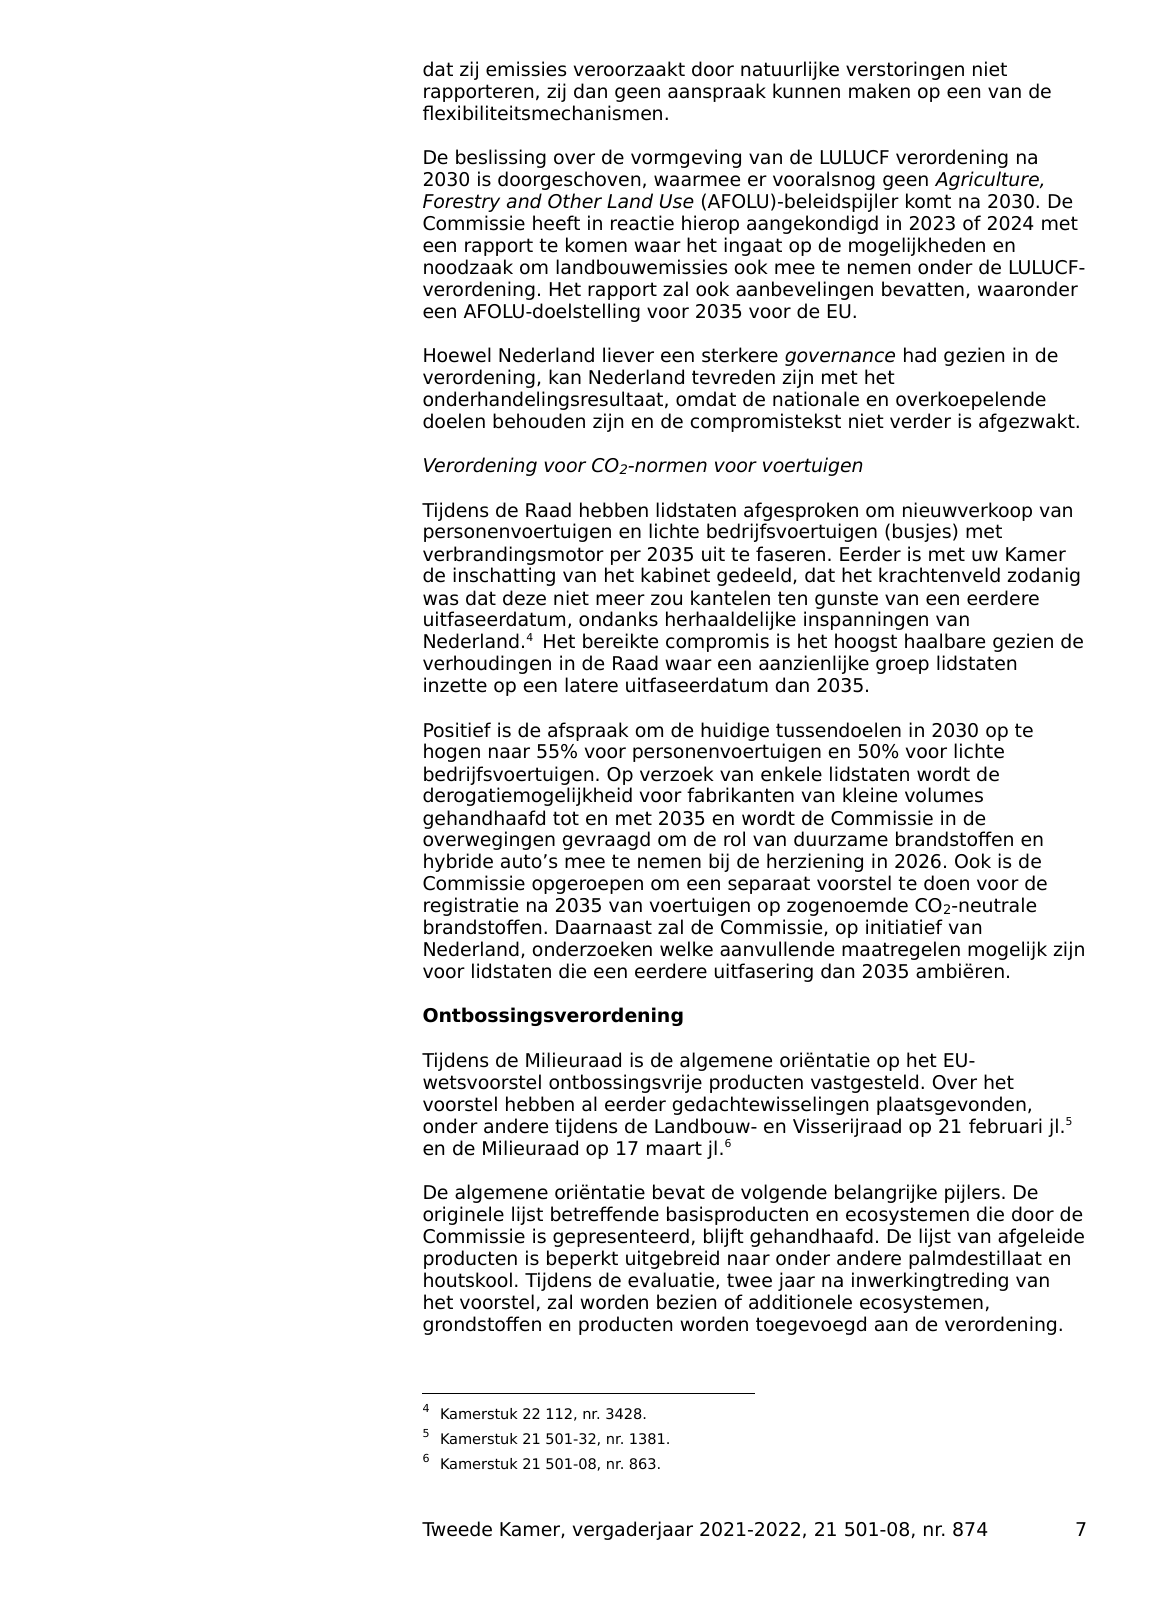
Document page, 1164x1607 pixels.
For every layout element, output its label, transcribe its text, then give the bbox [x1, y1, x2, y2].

text De algemene oriëntatie bevat de volgende belangrijke pijlers. De originele lijst betreffende basisproducten en ecosystemen die door de Commissie is gepresenteerd, blijft gehandhaafd. De lijst van afgeleide producten is beperkt uitgebreid naar onder andere palmdestillaat en houtskool. Tijdens de evaluatie, twee jaar na inwerkingtreding van het voorstel, zal worden bezien of additionele ecosystemen, grondstoffen en producten worden toegevoegd aan de verordening. [422, 1182, 1087, 1336]
text Verordening voor CO2-normen voor voertuigen [422, 455, 1087, 477]
text Kamerstuk 21 501-32, nr. 1381. [422, 1427, 1087, 1449]
text Hoewel Nederland liever een sterkere governance had gezien in de verordening, kan Nederland tevreden zijn met het onderhandelingsresultaat, omdat de nationale en overkoepelende doelen behouden zijn en de compromistekst niet verder is afgezwakt. [422, 345, 1087, 433]
text De beslissing over de vormgeving van de LULUCF verordening na 2030 is doorgeschoven, waarmee er vooralsnog geen Agriculture, Forestry and Other Land Use (AFOLU)-beleidspijler komt na 2030. De Commissie heeft in reactie hierop aangekondigd in 2023 of 2024 met een rapport te komen waar het ingaat op de mogelijkheden en noodzaak om landbouwemissies ook mee te nemen onder de LULUCF-verordening. Het rapport zal ook aanbevelingen bevatten, waaronder een AFOLU-doelstelling voor 2035 voor de EU. [422, 147, 1087, 323]
text Tijdens de Milieuraad is de algemene oriëntatie op het EU-wetsvoorstel ontbossingsvrije producten vastgesteld. Over het voorstel hebben al eerder gedachtewisselingen plaatsgevonden, onder andere tijdens de Landbouw- en Visserijraad op 21 februari jl. en de Milieuraad op 17 maart jl. [422, 1049, 1087, 1159]
text Tijdens de Raad hebben lidstaten afgesproken om nieuwverkoop van personenvoertuigen en lichte bedrijfsvoertuigen (busjes) met verbrandingsmotor per 2035 uit te faseren. Eerder is met uw Kamer de inschatting van het kabinet gedeeld, dat het krachtenveld zodanig was dat deze niet meer zou kantelen ten gunste van een eerdere uitfaseerdatum, ondanks herhaaldelijke inspanningen van Nederland. Het bereikte compromis is het hoogst haalbare gezien de verhoudingen in de Raad waar een aanzienlijke groep lidstaten inzette op een latere uitfaseerdatum dan 2035. [422, 499, 1087, 697]
text Kamerstuk 22 112, nr. 3428. [422, 1402, 1087, 1424]
text Positief is de afspraak om de huidige tussendoelen in 2030 op te hogen naar 55% voor personenvoertuigen en 50% voor lichte bedrijfsvoertuigen. Op verzoek van enkele lidstaten wordt de derogatiemogelijkheid voor fabrikanten van kleine volumes gehandhaafd tot en met 2035 en wordt de Commissie in de overwegingen gevraagd om de rol van duurzame brandstoffen en hybride auto’s mee te nemen bij de herziening in 2026. Ook is de Commissie opgeroepen om een separaat voorstel te doen voor de registratie na 2035 van voertuigen op zogenoemde CO2-neutrale brandstoffen. Daarnaast zal de Commissie, op initiatief van Nederland, onderzoeken welke aanvullende maatregelen mogelijk zijn voor lidstaten die een eerdere uitfasering dan 2035 ambiëren. [422, 719, 1087, 983]
subtitle Ontbossingsverordening [422, 1005, 1087, 1027]
text dat zij emissies veroorzaakt door natuurlijke verstoringen niet rapporteren, zij dan geen aanspraak kunnen maken op een van de flexibiliteitsmechanismen. [422, 59, 1087, 125]
text Kamerstuk 21 501-08, nr. 863. [422, 1452, 1087, 1474]
